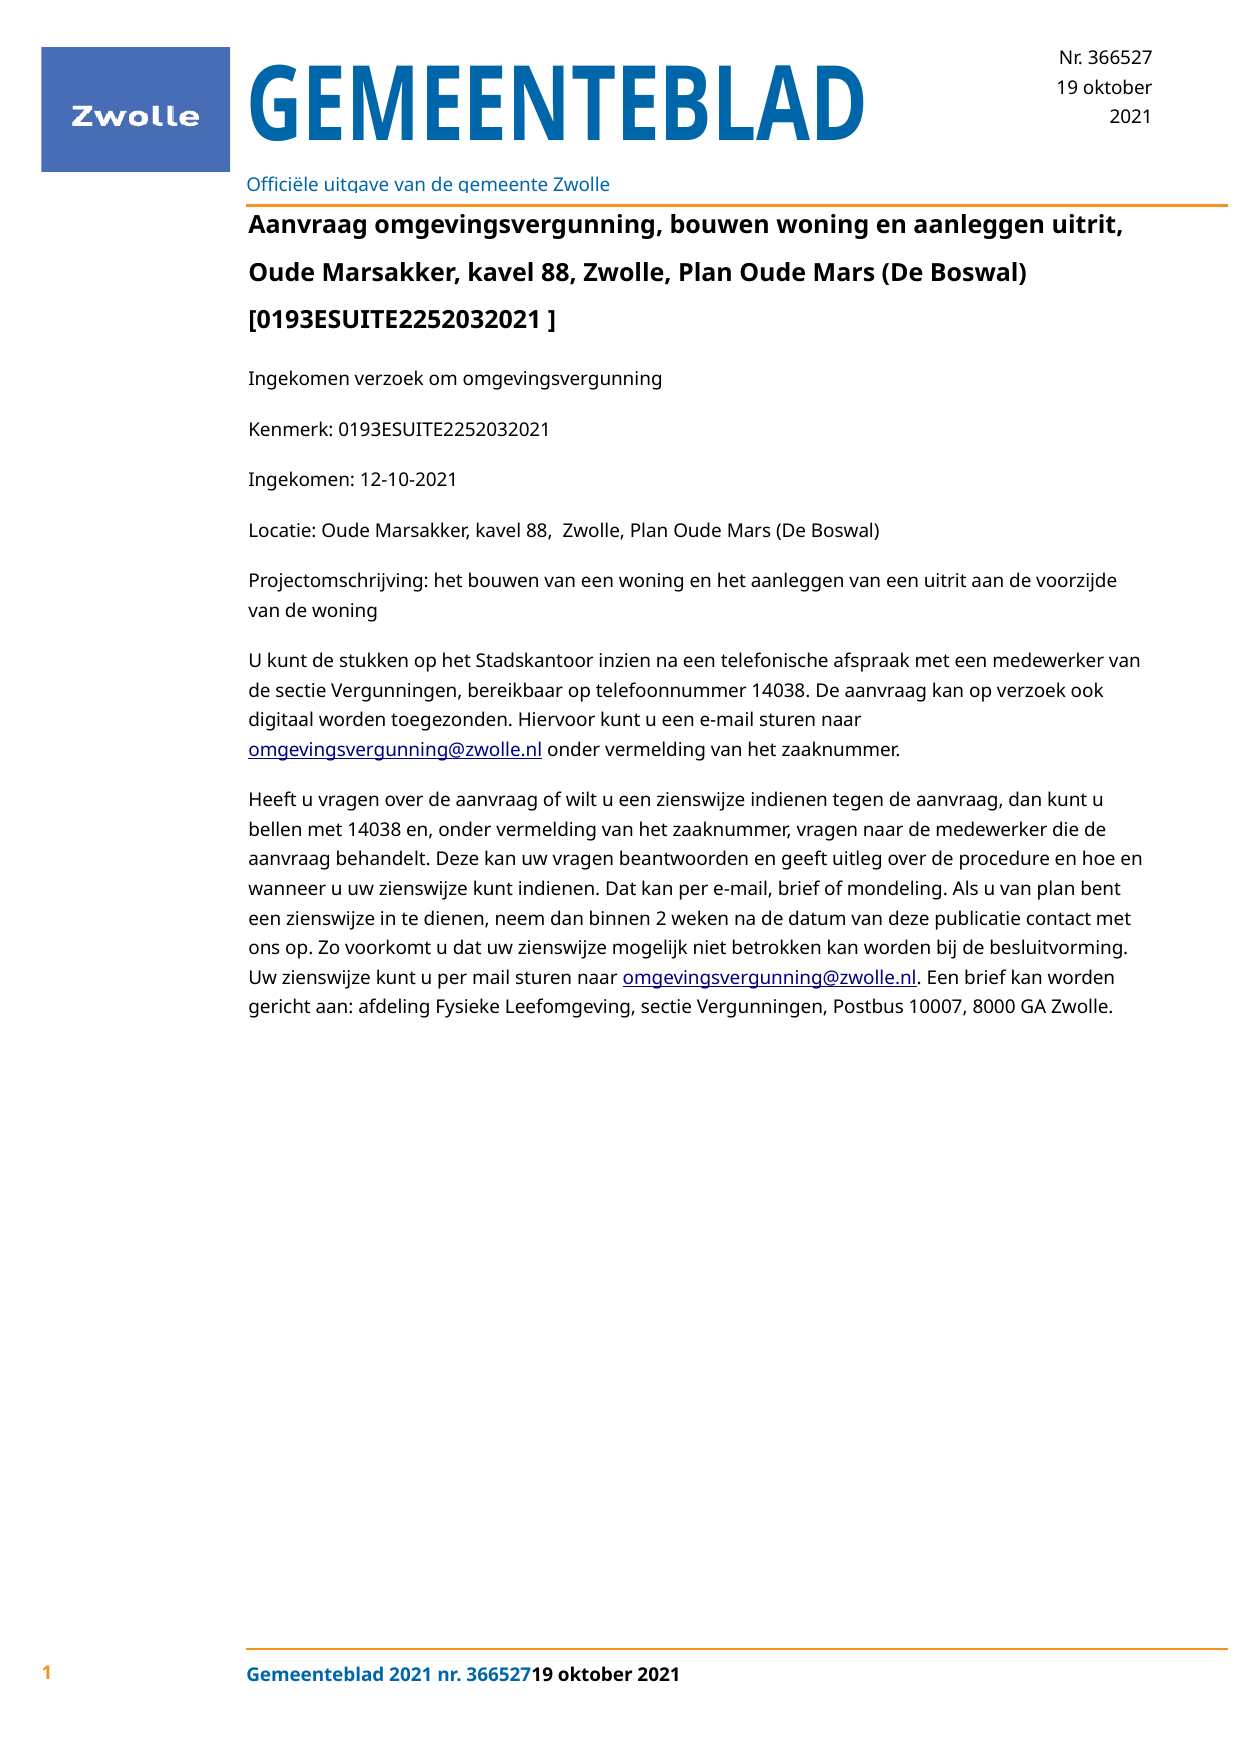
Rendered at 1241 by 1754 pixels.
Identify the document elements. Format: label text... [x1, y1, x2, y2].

text Kenmerk: 0193ESUITE2252032021 [248, 416, 1152, 442]
text Aanvraag omgevingsvergunning, bouwen woning en aanleggen uitrit, Oude Marsakker, kavel 88, Zwolle, Plan Oude Mars (De Boswal) [0193ESUITE2252032021 ] [248, 207, 1152, 336]
text Heeft u vragen over de aanvraag of wilt u een zienswijze indienen tegen de aanvraag, dan kunt u bellen met 14038 en, onder vermelding van het zaaknummer, vragen naar de medewerker die de aanvraag behandelt. Deze kan uw vragen beantwoorden en geeft uitleg over de procedure en hoe en wanneer u uw zienswijze kunt indienen. Dat kan per e-mail, brief of mondeling. Als u van plan bent een zienswijze in te dienen, neem dan binnen 2 weken na de datum van deze publicatie contact met ons op. Zo voorkomt u dat uw zienswijze mogelijk niet betrokken kan worden bij de besluitvorming. Uw zienswijze kunt u per mail sturen naar omgevingsvergunning@zwolle.nl. Een brief kan worden gericht aan: afdeling Fysieke Leefomgeving, sectie Vergunningen, Postbus 10007, 8000 GA Zwolle. [248, 786, 1152, 1019]
text Locatie: Oude Marsakker, kavel 88, Zwolle, Plan Oude Mars (De Boswal) [248, 517, 1152, 542]
picture [41, 47, 231, 172]
text Projectomschrijving: het bouwen van een woning en het aanleggen van een uitrit aan de voorzijde van de woning [248, 567, 1152, 622]
text Ingekomen verzoek om omgevingsvergunning [248, 366, 1152, 391]
text U kunt de stukken op het Stadskantoor inzien na een telefonische afspraak met een medewerker van de sectie Vergunningen, bereikbaar op telefoonnummer 14038. De aanvraag kan op verzoek ook digitaal worden toegezonden. Hiervoor kunt u een e-mail sturen naar omgevingsvergunning@zwolle.nl onder vermelding van het zaaknummer. [248, 647, 1152, 762]
text Ingekomen: 12-10-2021 [248, 466, 1152, 492]
